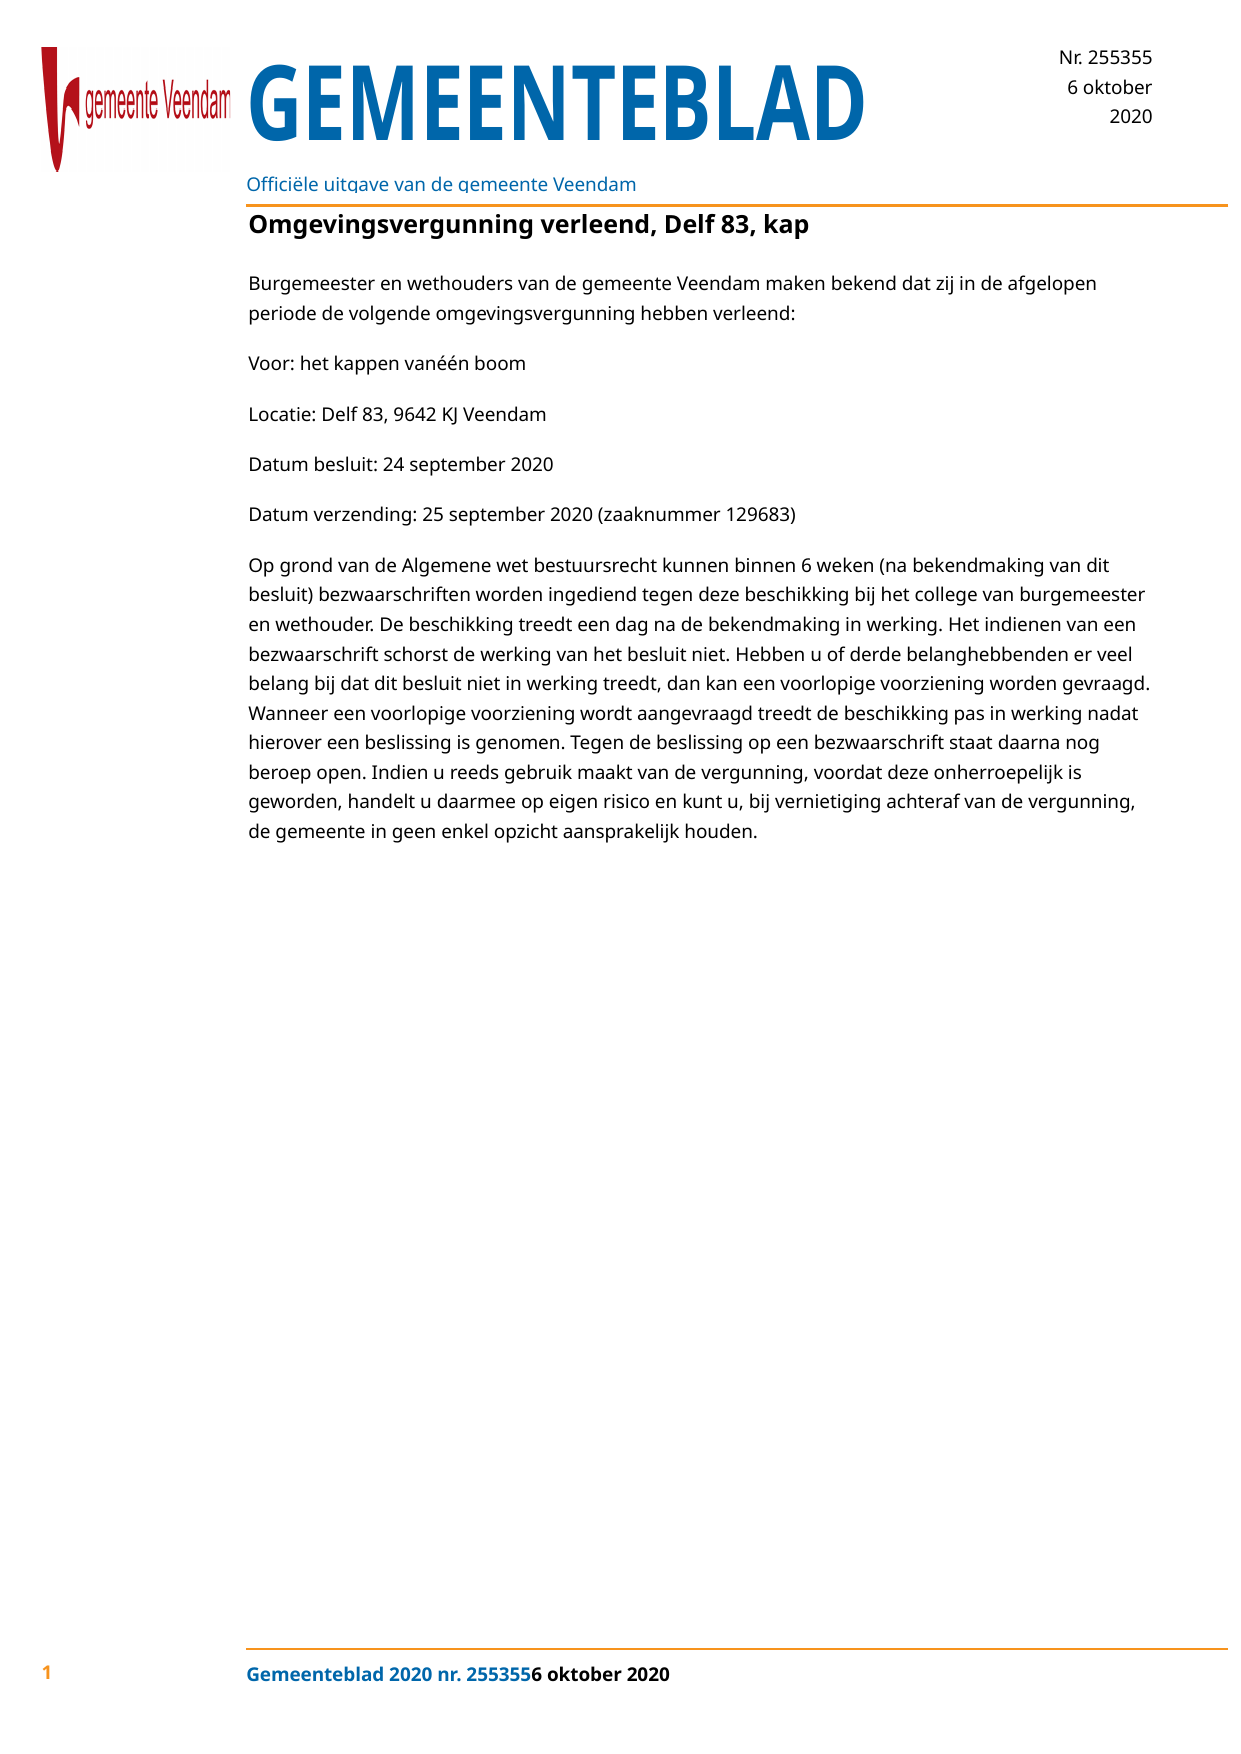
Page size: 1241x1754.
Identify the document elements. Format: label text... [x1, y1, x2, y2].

text Burgemeester en wethouders van de gemeente Veendam maken bekend dat zij in de afgelopen periode de volgende omgevingsvergunning hebben verleend: [248, 270, 1152, 326]
text Voor: het kappen vanéén boom [248, 350, 1152, 376]
text Datum verzending: 25 september 2020 (zaaknummer 129683) [248, 502, 1152, 527]
text Omgevingsvergunning verleend, Delf 83, kap [248, 207, 1152, 241]
text Datum besluit: 24 september 2020 [248, 451, 1152, 477]
text Op grond van de Algemene wet bestuursrecht kunnen binnen 6 weken (na bekendmaking van dit besluit) bezwaarschriften worden ingediend tegen deze beschikking bij het college van burgemeester en wethouder. De beschikking treedt een dag na de bekendmaking in werking. Het indienen van een bezwaarschrift schorst de werking van het besluit niet. Hebben u of derde belanghebbenden er veel belang bij dat dit besluit niet in werking treedt, dan kan een voorlopige voorziening worden gevraagd. Wanneer een voorlopige voorziening wordt aangevraagd treedt de beschikking pas in werking nadat hierover een beslissing is genomen. Tegen de beslissing op een bezwaarschrift staat daarna nog beroep open. Indien u reeds gebruik maakt van de vergunning, voordat deze onherroepelijk is geworden, handelt u daarmee op eigen risico en kunt u, bij vernietiging achteraf van de vergunning, de gemeente in geen enkel opzicht aansprakelijk houden. [248, 552, 1152, 844]
text Locatie: Delf 83, 9642 KJ Veendam [248, 401, 1152, 426]
picture [41, 47, 231, 172]
